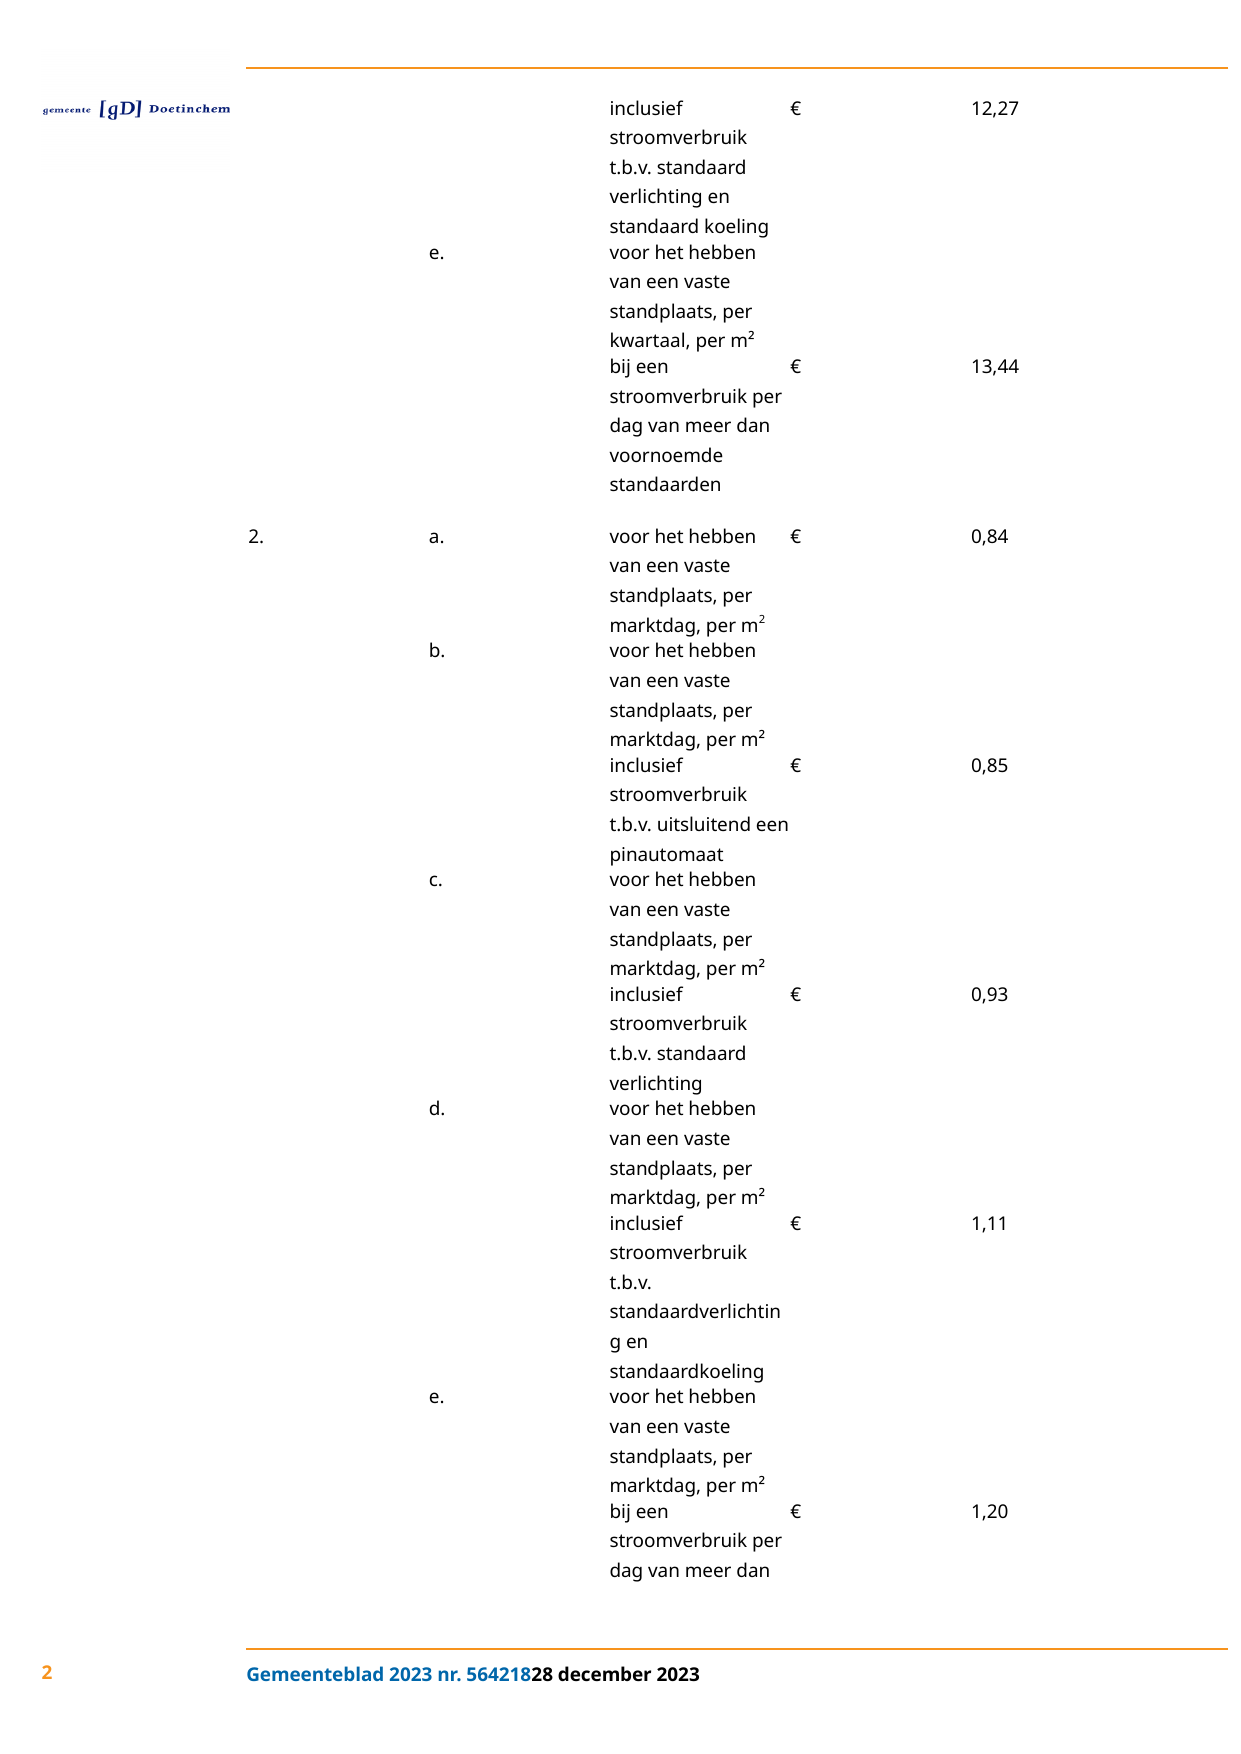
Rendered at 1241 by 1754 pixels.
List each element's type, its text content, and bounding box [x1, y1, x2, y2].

table_cell voor het hebben van een vaste standplaats, per marktdag, per m² [609, 638, 790, 752]
table_cell [790, 498, 971, 523]
table_cell inclusief stroomverbruik t.b.v. standaard verlichting [609, 981, 790, 1096]
table_cell [248, 1210, 429, 1384]
picture [41, 47, 231, 172]
table_cell [248, 638, 429, 752]
table_cell [248, 353, 429, 497]
table_cell 0,93 [971, 981, 1152, 1096]
table_cell [971, 498, 1152, 523]
table_cell [971, 1384, 1152, 1498]
table_cell bij een stroomverbruik per dag van meer dan [609, 1498, 790, 1583]
table_cell 1,20 [971, 1498, 1152, 1583]
table_cell b. [429, 638, 609, 752]
table_cell 1,11 [971, 1210, 1152, 1384]
table_cell 0,85 [971, 752, 1152, 867]
table_cell c. [429, 867, 609, 981]
table_cell 12,27 [971, 95, 1152, 239]
table_cell inclusief stroomverbruik t.b.v. uitsluitend een pinautomaat [609, 752, 790, 867]
table_cell [790, 638, 971, 752]
table_cell [248, 1498, 429, 1583]
table_cell [429, 353, 609, 497]
table_cell € [790, 353, 971, 497]
table_cell [429, 752, 609, 867]
table_cell voor het hebben van een vaste standplaats, per kwartaal, per m² [609, 239, 790, 353]
table_cell [429, 1498, 609, 1583]
table_cell [429, 981, 609, 1096]
table_cell 2. [248, 523, 429, 638]
table_cell [971, 638, 1152, 752]
table_cell 0,84 [971, 523, 1152, 638]
table_cell € [790, 981, 971, 1096]
table_cell [429, 498, 609, 523]
table_cell e. [429, 239, 609, 353]
table_cell [790, 867, 971, 981]
table_cell [248, 1096, 429, 1210]
table_cell [248, 239, 429, 353]
table_cell e. [429, 1384, 609, 1498]
table_cell [609, 498, 790, 523]
table_cell [248, 95, 429, 239]
table_cell [248, 498, 429, 523]
table_cell [248, 752, 429, 867]
table_cell inclusief stroomverbruik t.b.v. standaard verlichting en standaard koeling [609, 95, 790, 239]
table_cell bij een stroomverbruik per dag van meer dan voornoemde standaarden [609, 353, 790, 497]
table_cell a. [429, 523, 609, 638]
table_cell [790, 1384, 971, 1498]
table_cell € [790, 752, 971, 867]
table_cell [971, 867, 1152, 981]
table_cell [248, 1384, 429, 1498]
table_cell € [790, 95, 971, 239]
table_cell € [790, 1210, 971, 1384]
table_cell [971, 239, 1152, 353]
table_cell voor het hebben van een vaste standplaats, per marktdag, per m2 [609, 523, 790, 638]
table_cell [971, 1096, 1152, 1210]
table_cell [248, 867, 429, 981]
table_cell inclusief stroomverbruik t.b.v. standaardverlichting en standaardkoeling [609, 1210, 790, 1384]
table_cell [429, 95, 609, 239]
table_cell d. [429, 1096, 609, 1210]
table_cell 13,44 [971, 353, 1152, 497]
table_cell [790, 1096, 971, 1210]
table_cell voor het hebben van een vaste standplaats, per marktdag, per m² [609, 1384, 790, 1498]
table_cell [248, 981, 429, 1096]
table_cell € [790, 1498, 971, 1583]
table_cell € [790, 523, 971, 638]
table_cell [790, 239, 971, 353]
table_cell voor het hebben van een vaste standplaats, per marktdag, per m² [609, 867, 790, 981]
table_cell [429, 1210, 609, 1384]
table_cell voor het hebben van een vaste standplaats, per marktdag, per m² [609, 1096, 790, 1210]
